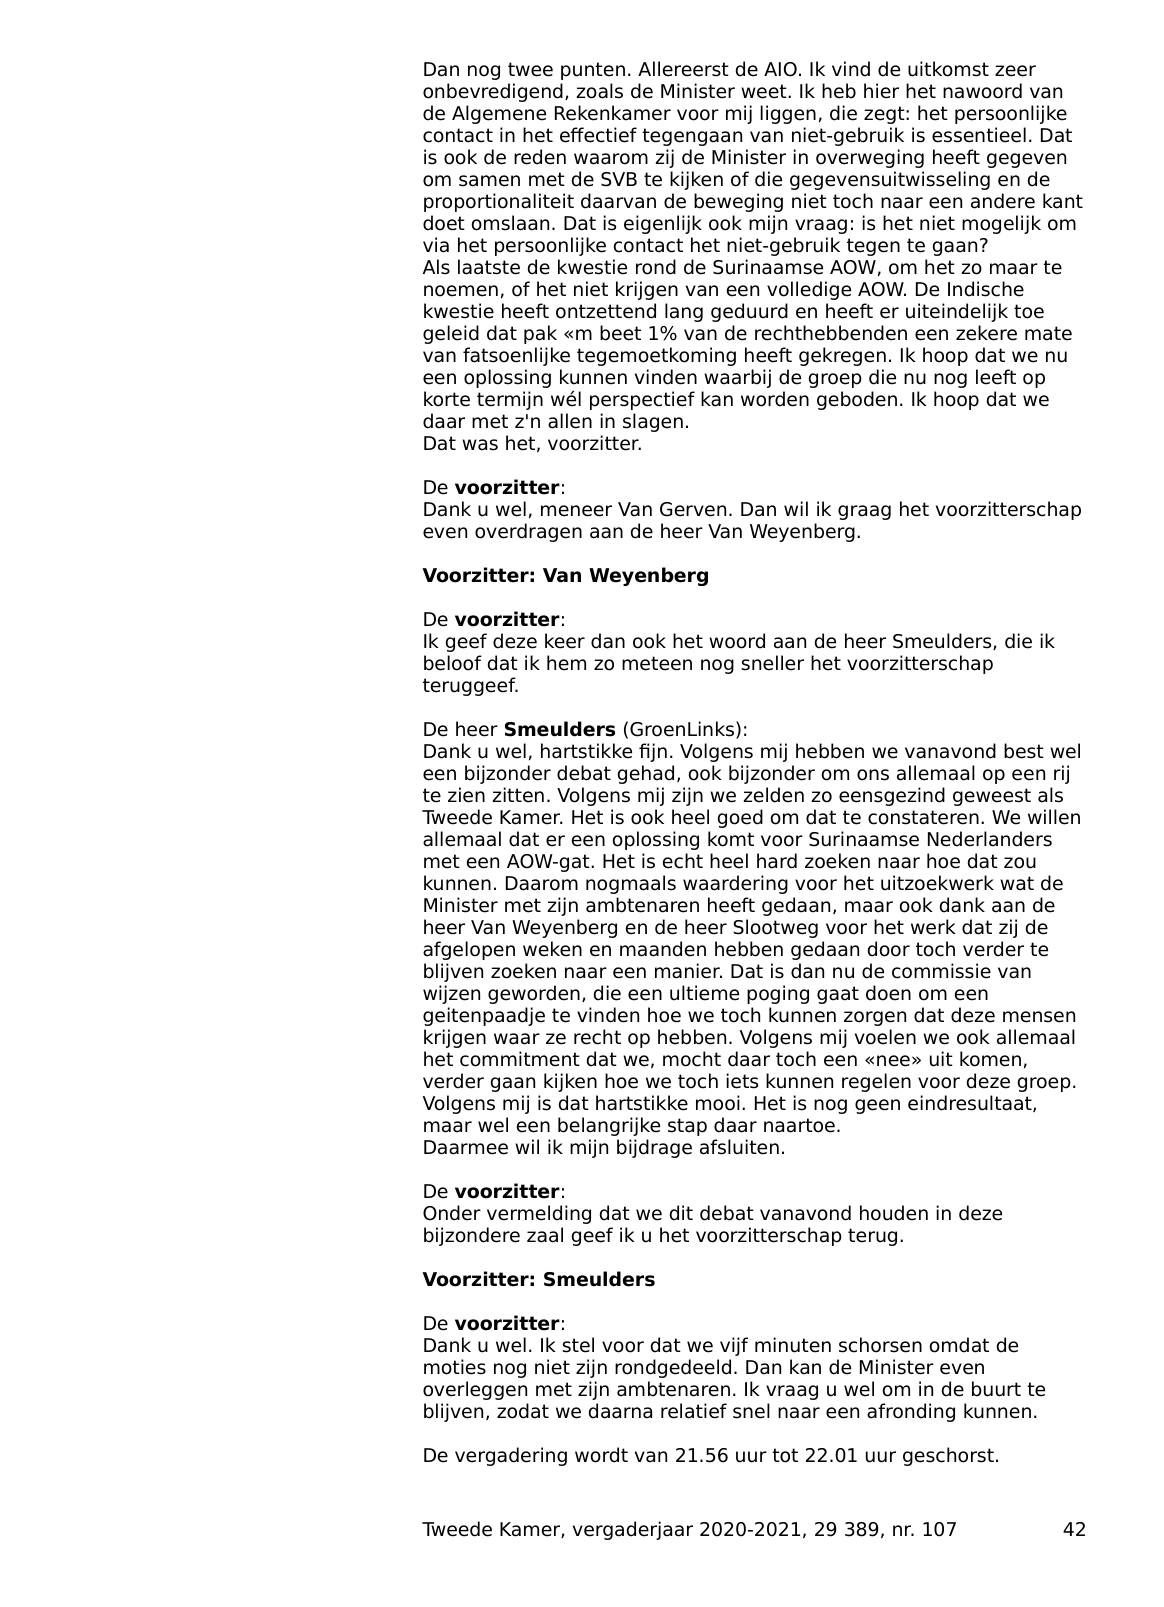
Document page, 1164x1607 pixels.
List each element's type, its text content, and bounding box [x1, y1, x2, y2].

text Daarmee wil ik mijn bijdrage afsluiten. [422, 1137, 1087, 1159]
text De vergadering wordt van 21.56 uur tot 22.01 uur geschorst. [422, 1445, 1087, 1467]
text Ik geef deze keer dan ook het woord aan de heer Smeulders, die ik beloof dat ik hem zo meteen nog sneller het voorzitterschap teruggeef. [422, 631, 1087, 697]
text De heer Smeulders (GroenLinks): [422, 719, 1087, 741]
text Dank u wel. Ik stel voor dat we vijf minuten schorsen omdat de moties nog niet zijn rondgedeeld. Dan kan de Minister even overleggen met zijn ambtenaren. Ik vraag u wel om in de buurt te blijven, zodat we daarna relatief snel naar een afronding kunnen. [422, 1335, 1087, 1423]
text Dank u wel, hartstikke fijn. Volgens mij hebben we vanavond best wel een bijzonder debat gehad, ook bijzonder om ons allemaal op een rij te zien zitten. Volgens mij zijn we zelden zo eensgezind geweest als Tweede Kamer. Het is ook heel goed om dat te constateren. We willen allemaal dat er een oplossing komt voor Surinaamse Nederlanders met een AOW-gat. Het is echt heel hard zoeken naar hoe dat zou kunnen. Daarom nogmaals waardering voor het uitzoekwerk wat de Minister met zijn ambtenaren heeft gedaan, maar ook dank aan de heer Van Weyenberg en de heer Slootweg voor het werk dat zij de afgelopen weken en maanden hebben gedaan door toch verder te blijven zoeken naar een manier. Dat is dan nu de commissie van wijzen geworden, die een ultieme poging gaat doen om een geitenpaadje te vinden hoe we toch kunnen zorgen dat deze mensen krijgen waar ze recht op hebben. Volgens mij voelen we ook allemaal het commitment dat we, mocht daar toch een «nee» uit komen, verder gaan kijken hoe we toch iets kunnen regelen voor deze groep. Volgens mij is dat hartstikke mooi. Het is nog geen eindresultaat, maar wel een belangrijke stap daar naartoe. [422, 741, 1087, 1137]
text De voorzitter: [422, 1313, 1087, 1335]
text Dank u wel, meneer Van Gerven. Dan wil ik graag het voorzitterschap even overdragen aan de heer Van Weyenberg. [422, 499, 1087, 543]
text De voorzitter: [422, 477, 1087, 499]
text Dat was het, voorzitter. [422, 433, 1087, 455]
subtitle Voorzitter: Smeulders [422, 1269, 1087, 1291]
text Onder vermelding dat we dit debat vanavond houden in deze bijzondere zaal geef ik u het voorzitterschap terug. [422, 1203, 1087, 1247]
text De voorzitter: [422, 1181, 1087, 1203]
text De voorzitter: [422, 609, 1087, 631]
text Dan nog twee punten. Allereerst de AIO. Ik vind de uitkomst zeer onbevredigend, zoals de Minister weet. Ik heb hier het nawoord van de Algemene Rekenkamer voor mij liggen, die zegt: het persoonlijke contact in het effectief tegengaan van niet-gebruik is essentieel. Dat is ook de reden waarom zij de Minister in overweging heeft gegeven om samen met de SVB te kijken of die gegevensuitwisseling en de proportionaliteit daarvan de beweging niet toch naar een andere kant doet omslaan. Dat is eigenlijk ook mijn vraag: is het niet mogelijk om via het persoonlijke contact het niet-gebruik tegen te gaan? [422, 59, 1087, 257]
subtitle Voorzitter: Van Weyenberg [422, 565, 1087, 587]
text Als laatste de kwestie rond de Surinaamse AOW, om het zo maar te noemen, of het niet krijgen van een volledige AOW. De Indische kwestie heeft ontzettend lang geduurd en heeft er uiteindelijk toe geleid dat pak «m beet 1% van de rechthebbenden een zekere mate van fatsoenlijke tegemoetkoming heeft gekregen. Ik hoop dat we nu een oplossing kunnen vinden waarbij de groep die nu nog leeft op korte termijn wél perspectief kan worden geboden. Ik hoop dat we daar met z'n allen in slagen. [422, 257, 1087, 433]
